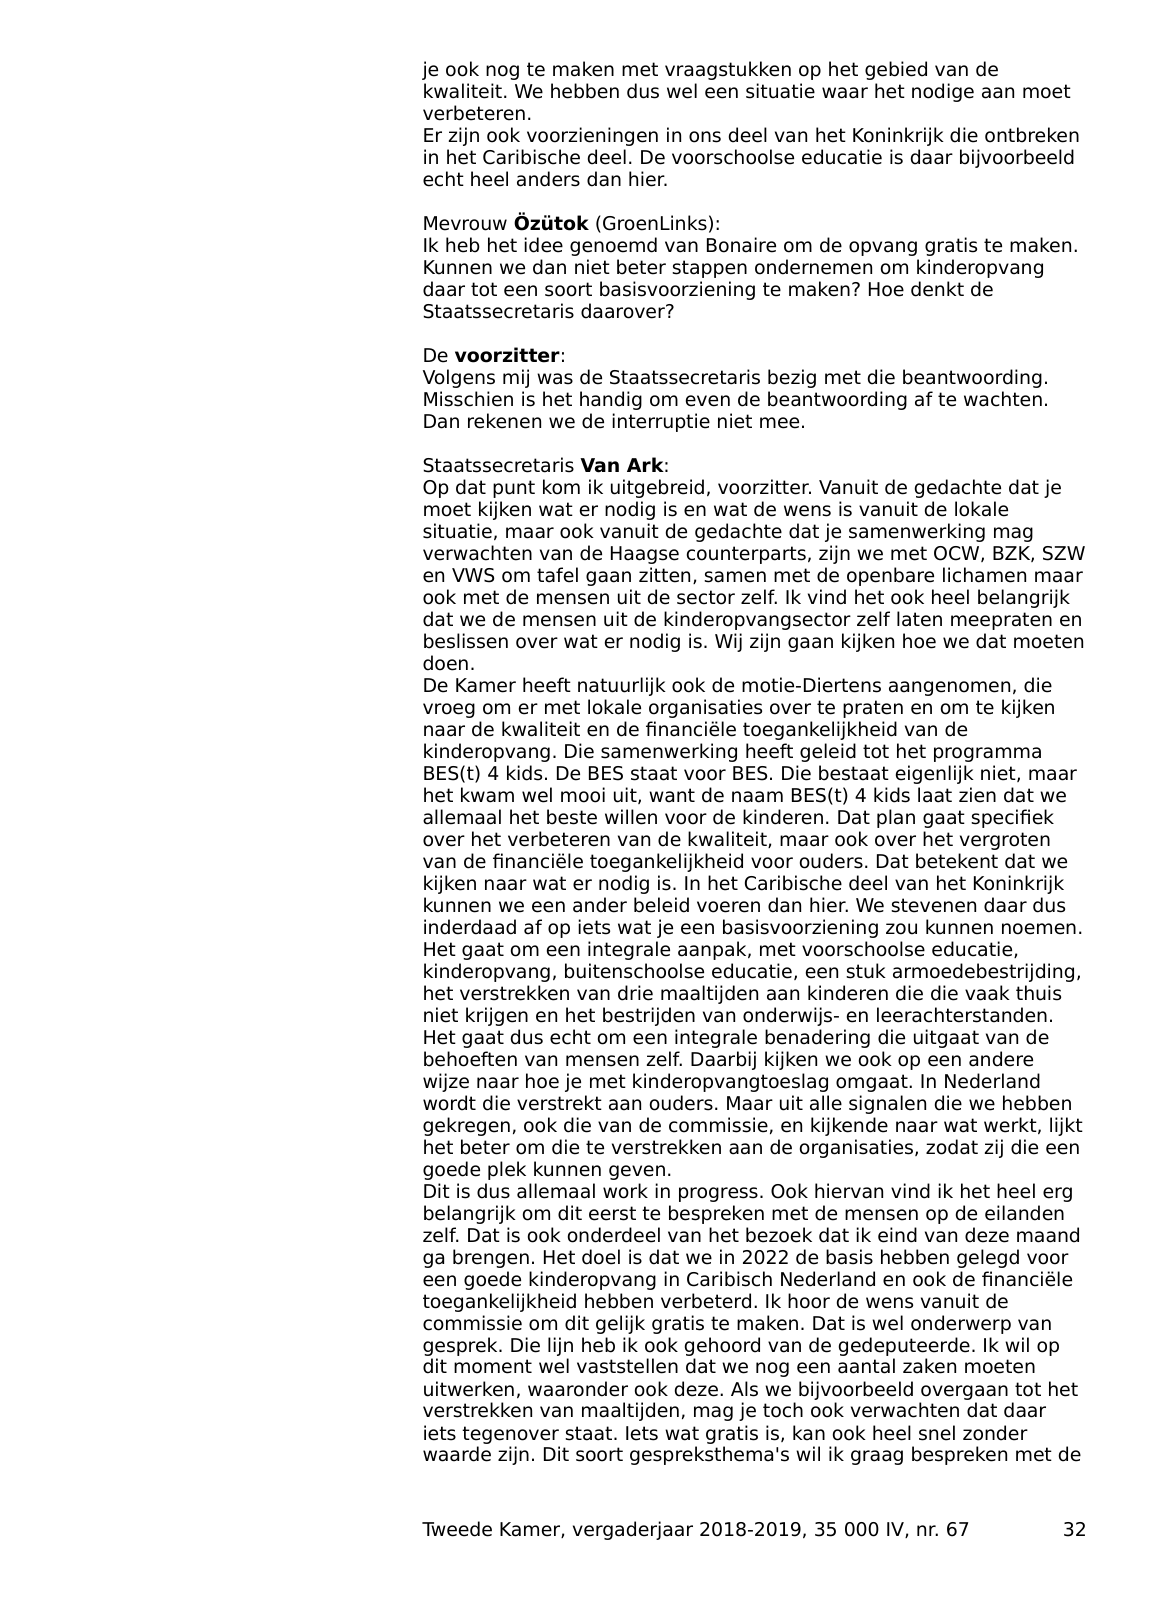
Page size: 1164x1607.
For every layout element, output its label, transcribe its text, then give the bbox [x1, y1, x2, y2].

text Volgens mij was de Staatssecretaris bezig met die beantwoording. Misschien is het handig om even de beantwoording af te wachten. Dan rekenen we de interruptie niet mee. [422, 367, 1087, 433]
text Op dat punt kom ik uitgebreid, voorzitter. Vanuit de gedachte dat je moet kijken wat er nodig is en wat de wens is vanuit de lokale situatie, maar ook vanuit de gedachte dat je samenwerking mag verwachten van de Haagse counterparts, zijn we met OCW, BZK, SZW en VWS om tafel gaan zitten, samen met de openbare lichamen maar ook met de mensen uit de sector zelf. Ik vind het ook heel belangrijk dat we de mensen uit de kinderopvangsector zelf laten meepraten en beslissen over wat er nodig is. Wij zijn gaan kijken hoe we dat moeten doen. [422, 477, 1087, 675]
text Mevrouw Özütok (GroenLinks): [422, 213, 1087, 235]
text Ik heb het idee genoemd van Bonaire om de opvang gratis te maken. Kunnen we dan niet beter stappen ondernemen om kinderopvang daar tot een soort basisvoorziening te maken? Hoe denkt de Staatssecretaris daarover? [422, 235, 1087, 323]
text De Kamer heeft natuurlijk ook de motie-Diertens aangenomen, die vroeg om er met lokale organisaties over te praten en om te kijken naar de kwaliteit en de financiële toegankelijkheid van de kinderopvang. Die samenwerking heeft geleid tot het programma BES(t) 4 kids. De BES staat voor BES. Die bestaat eigenlijk niet, maar het kwam wel mooi uit, want de naam BES(t) 4 kids laat zien dat we allemaal het beste willen voor de kinderen. Dat plan gaat specifiek over het verbeteren van de kwaliteit, maar ook over het vergroten van de financiële toegankelijkheid voor ouders. Dat betekent dat we kijken naar wat er nodig is. In het Caribische deel van het Koninkrijk kunnen we een ander beleid voeren dan hier. We stevenen daar dus inderdaad af op iets wat je een basisvoorziening zou kunnen noemen. Het gaat om een integrale aanpak, met voorschoolse educatie, kinderopvang, buitenschoolse educatie, een stuk armoedebestrijding, het verstrekken van drie maaltijden aan kinderen die die vaak thuis niet krijgen en het bestrijden van onderwijs- en leerachterstanden. Het gaat dus echt om een integrale benadering die uitgaat van de behoeften van mensen zelf. Daarbij kijken we ook op een andere wijze naar hoe je met kinderopvangtoeslag omgaat. In Nederland wordt die verstrekt aan ouders. Maar uit alle signalen die we hebben gekregen, ook die van de commissie, en kijkende naar wat werkt, lijkt het beter om die te verstrekken aan de organisaties, zodat zij die een goede plek kunnen geven. [422, 675, 1087, 1181]
text je ook nog te maken met vraagstukken op het gebied van de kwaliteit. We hebben dus wel een situatie waar het nodige aan moet verbeteren. [422, 59, 1087, 125]
text Staatssecretaris Van Ark: [422, 455, 1087, 477]
text De voorzitter: [422, 345, 1087, 367]
text Dit is dus allemaal work in progress. Ook hiervan vind ik het heel erg belangrijk om dit eerst te bespreken met de mensen op de eilanden zelf. Dat is ook onderdeel van het bezoek dat ik eind van deze maand ga brengen. Het doel is dat we in 2022 de basis hebben gelegd voor een goede kinderopvang in Caribisch Nederland en ook de financiële toegankelijkheid hebben verbeterd. Ik hoor de wens vanuit de commissie om dit gelijk gratis te maken. Dat is wel onderwerp van gesprek. Die lijn heb ik ook gehoord van de gedeputeerde. Ik wil op dit moment wel vaststellen dat we nog een aantal zaken moeten uitwerken, waaronder ook deze. Als we bijvoorbeeld overgaan tot het verstrekken van maaltijden, mag je toch ook verwachten dat daar iets tegenover staat. Iets wat gratis is, kan ook heel snel zonder waarde zijn. Dit soort gespreksthema's wil ik graag bespreken met de [422, 1181, 1087, 1466]
text Er zijn ook voorzieningen in ons deel van het Koninkrijk die ontbreken in het Caribische deel. De voorschoolse educatie is daar bijvoorbeeld echt heel anders dan hier. [422, 125, 1087, 191]
